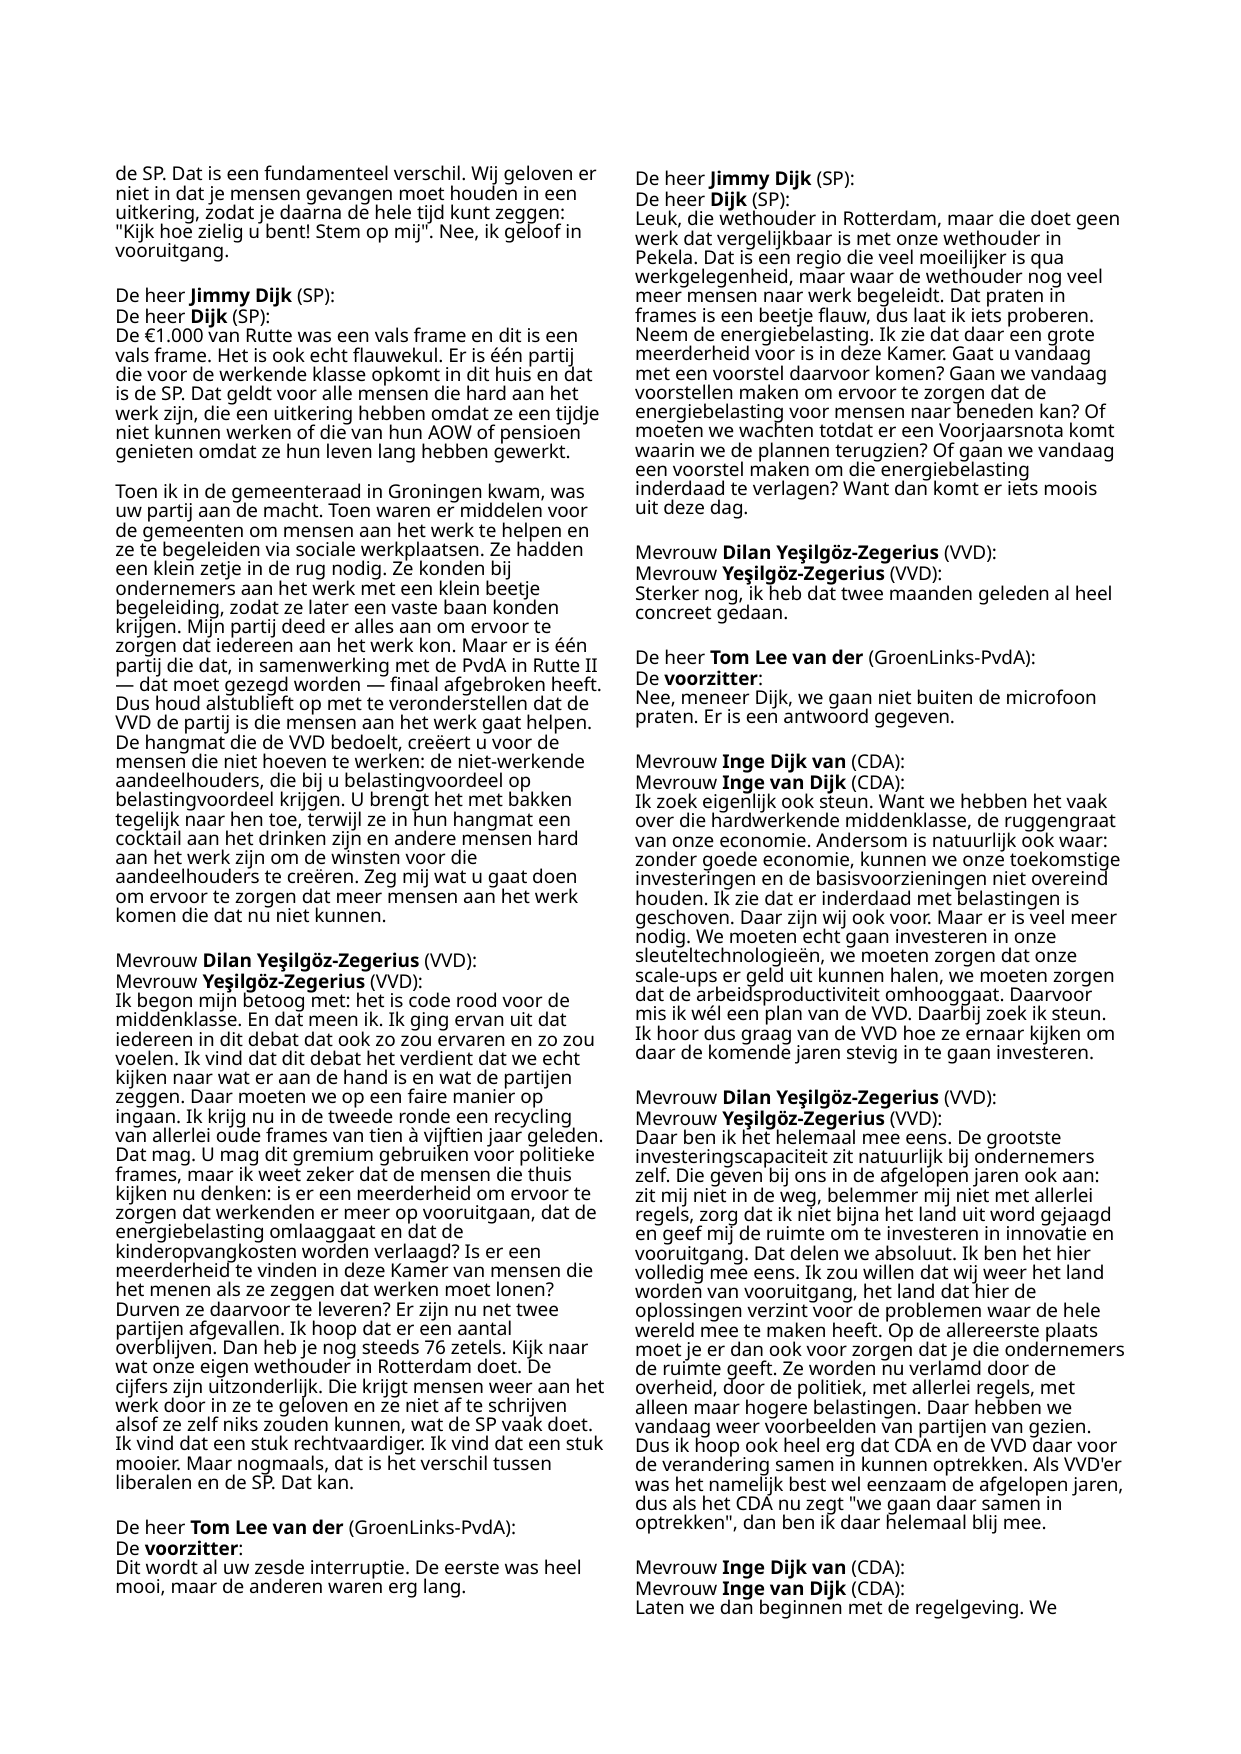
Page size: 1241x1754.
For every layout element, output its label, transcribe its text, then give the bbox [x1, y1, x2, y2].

text De voorzitter: [635, 669, 1125, 689]
text Dit wordt al uw zesde interruptie. De eerste was heel mooi, maar de anderen waren erg lang. [115, 1559, 605, 1598]
text Mevrouw Inge van Dijk (CDA): [635, 1580, 1125, 1599]
text Mevrouw Inge van Dijk (CDA): [635, 774, 1125, 793]
text De €1.000 van Rutte was een vals frame en dit is een vals frame. Het is ook echt flauwekul. Er is één partij die voor de werkende klasse opkomt in dit huis en dat is de SP. Dat geldt voor alle mensen die hard aan het werk zijn, die een uitkering hebben omdat ze een tijdje niet kunnen werken of die van hun AOW of pensioen genieten omdat ze hun leven lang hebben gewerkt. [115, 327, 605, 462]
text De heer Jimmy Dijk (SP): [115, 282, 605, 308]
text Mevrouw Inge Dijk van (CDA): [635, 748, 1125, 774]
text Laten we dan beginnen met de regelgeving. We [635, 1599, 1125, 1619]
text De heer Tom Lee van der (GroenLinks-PvdA): [115, 1514, 605, 1540]
text De heer Dijk (SP): [115, 308, 605, 327]
text Sterker nog, ik heb dat twee maanden geleden al heel concreet gedaan. [635, 584, 1125, 623]
text Mevrouw Dilan Yeşilgöz-Zegerius (VVD): [115, 947, 605, 973]
text de SP. Dat is een fundamenteel verschil. Wij geloven er niet in dat je mensen gevangen moet houden in een uitkering, zodat je daarna de hele tijd kunt zeggen: "Kijk hoe zielig u bent! Stem op mij". Nee, ik geloof in vooruitgang. [115, 165, 605, 262]
text Mevrouw Inge Dijk van (CDA): [635, 1554, 1125, 1580]
text Toen ik in de gemeenteraad in Groningen kwam, was uw partij aan de macht. Toen waren er middelen voor de gemeenten om mensen aan het werk te helpen en ze te begeleiden via sociale werkplaatsen. Ze hadden een klein zetje in de rug nodig. Ze konden bij ondernemers aan het werk met een klein beetje begeleiding, zodat ze later een vaste baan konden krijgen. Mijn partij deed er alles aan om ervoor te zorgen dat iedereen aan het werk kon. Maar er is één partij die dat, in samenwerking met de PvdA in Rutte II — dat moet gezegd worden — finaal afgebroken heeft. Dus houd alstublieft op met te veronderstellen dat de VVD de partij is die mensen aan het werk gaat helpen. De hangmat die de VVD bedoelt, creëert u voor de mensen die niet hoeven te werken: de niet-werkende aandeelhouders, die bij u belastingvoordeel op belastingvoordeel krijgen. U brengt het met bakken tegelijk naar hen toe, terwijl ze in hun hangmat een cocktail aan het drinken zijn en andere mensen hard aan het werk zijn om de winsten voor die aandeelhouders te creëren. Zeg mij wat u gaat doen om ervoor te zorgen dat meer mensen aan het werk komen die dat nu niet kunnen. [115, 483, 605, 926]
text Ik begon mijn betoog met: het is code rood voor de middenklasse. En dat meen ik. Ik ging ervan uit dat iedereen in dit debat dat ook zo zou ervaren en zo zou voelen. Ik vind dat dit debat het verdient dat we echt kijken naar wat er aan de hand is en wat de partijen zeggen. Daar moeten we op een faire manier op ingaan. Ik krijg nu in de tweede ronde een recycling van allerlei oude frames van tien à vijftien jaar geleden. Dat mag. U mag dit gremium gebruiken voor politieke frames, maar ik weet zeker dat de mensen die thuis kijken nu denken: is er een meerderheid om ervoor te zorgen dat werkenden er meer op vooruitgaan, dat de energiebelasting omlaaggaat en dat de kinderopvangkosten worden verlaagd? Is er een meerderheid te vinden in deze Kamer van mensen die het menen als ze zeggen dat werken moet lonen? Durven ze daarvoor te leveren? Er zijn nu net twee partijen afgevallen. Ik hoop dat er een aantal overblijven. Dan heb je nog steeds 76 zetels. Kijk naar wat onze eigen wethouder in Rotterdam doet. De cijfers zijn uitzonderlijk. Die krijgt mensen weer aan het werk door in ze te geloven en ze niet af te schrijven alsof ze zelf niks zouden kunnen, wat de SP vaak doet. Ik vind dat een stuk rechtvaardiger. Ik vind dat een stuk mooier. Maar nogmaals, dat is het verschil tussen liberalen en de SP. Dat kan. [115, 992, 605, 1493]
text Leuk, die wethouder in Rotterdam, maar die doet geen werk dat vergelijkbaar is met onze wethouder in Pekela. Dat is een regio die veel moeilijker is qua werkgelegenheid, maar waar de wethouder nog veel meer mensen naar werk begeleidt. Dat praten in frames is een beetje flauw, dus laat ik iets proberen. Neem de energiebelasting. Ik zie dat daar een grote meerderheid voor is in deze Kamer. Gaat u vandaag met een voorstel daarvoor komen? Gaan we vandaag voorstellen maken om ervoor te zorgen dat de energiebelasting voor mensen naar beneden kan? Of moeten we wachten totdat er een Voorjaarsnota komt waarin we de plannen terugzien? Of gaan we vandaag een voorstel maken om die energiebelasting inderdaad te verlagen? Want dan komt er iets moois uit deze dag. [635, 210, 1125, 519]
text Mevrouw Yeşilgöz-Zegerius (VVD): [635, 1109, 1125, 1129]
text De voorzitter: [115, 1540, 605, 1559]
text De heer Jimmy Dijk (SP): [635, 165, 1125, 191]
text Mevrouw Yeşilgöz-Zegerius (VVD): [115, 973, 605, 992]
text Ik zoek eigenlijk ook steun. Want we hebben het vaak over die hardwerkende middenklasse, de ruggengraat van onze economie. Andersom is natuurlijk ook waar: zonder goede economie, kunnen we onze toekomstige investeringen en de basisvoorzieningen niet overeind houden. Ik zie dat er inderdaad met belastingen is geschoven. Daar zijn wij ook voor. Maar er is veel meer nodig. We moeten echt gaan investeren in onze sleuteltechnologieën, we moeten zorgen dat onze scale-ups er geld uit kunnen halen, we moeten zorgen dat de arbeidsproductiviteit omhooggaat. Daarvoor mis ik wél een plan van de VVD. Daarbij zoek ik steun. Ik hoor dus graag van de VVD hoe ze ernaar kijken om daar de komende jaren stevig in te gaan investeren. [635, 793, 1125, 1063]
text Mevrouw Yeşilgöz-Zegerius (VVD): [635, 565, 1125, 584]
text Nee, meneer Dijk, we gaan niet buiten de microfoon praten. Er is een antwoord gegeven. [635, 689, 1125, 727]
text De heer Dijk (SP): [635, 191, 1125, 210]
text De heer Tom Lee van der (GroenLinks-PvdA): [635, 644, 1125, 669]
text Daar ben ik het helemaal mee eens. De grootste investeringscapaciteit zit natuurlijk bij ondernemers zelf. Die geven bij ons in de afgelopen jaren ook aan: zit mij niet in de weg, belemmer mij niet met allerlei regels, zorg dat ik niet bijna het land uit word gejaagd en geef mij de ruimte om te investeren in innovatie en vooruitgang. Dat delen we absoluut. Ik ben het hier volledig mee eens. Ik zou willen dat wij weer het land worden van vooruitgang, het land dat hier de oplossingen verzint voor de problemen waar de hele wereld mee te maken heeft. Op de allereerste plaats moet je er dan ook voor zorgen dat je die ondernemers de ruimte geeft. Ze worden nu verlamd door de overheid, door de politiek, met allerlei regels, met alleen maar hogere belastingen. Daar hebben we vandaag weer voorbeelden van partijen van gezien. Dus ik hoop ook heel erg dat CDA en de VVD daar voor de verandering samen in kunnen optrekken. Als VVD'er was het namelijk best wel eenzaam de afgelopen jaren, dus als het CDA nu zegt "we gaan daar samen in optrekken", dan ben ik daar helemaal blij mee. [635, 1129, 1125, 1533]
text Mevrouw Dilan Yeşilgöz-Zegerius (VVD): [635, 539, 1125, 565]
text Mevrouw Dilan Yeşilgöz-Zegerius (VVD): [635, 1084, 1125, 1109]
